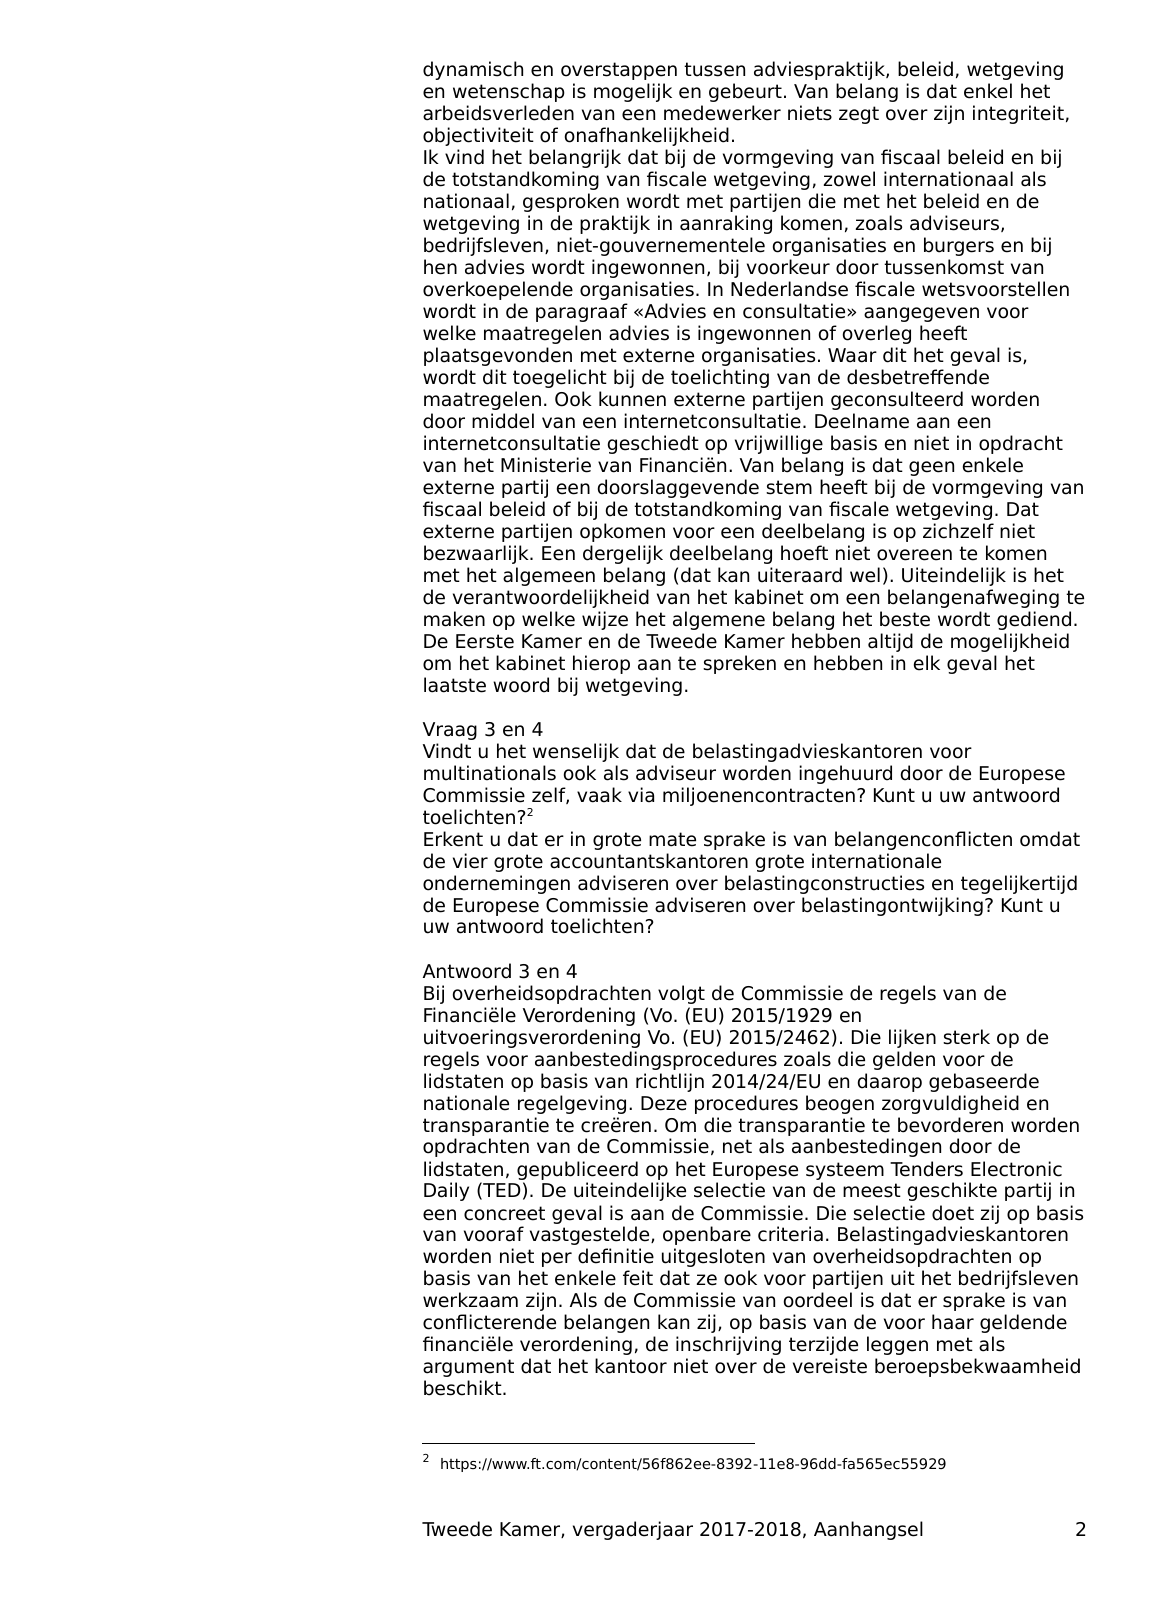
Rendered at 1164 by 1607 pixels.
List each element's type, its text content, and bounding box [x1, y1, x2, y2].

text Vraag 3 en 4 [422, 719, 1087, 741]
text dynamisch en overstappen tussen adviespraktijk, beleid, wetgeving en wetenschap is mogelijk en gebeurt. Van belang is dat enkel het arbeidsverleden van een medewerker niets zegt over zijn integriteit, objectiviteit of onafhankelijkheid. [422, 59, 1087, 147]
text Erkent u dat er in grote mate sprake is van belangenconflicten omdat de vier grote accountantskantoren grote internationale ondernemingen adviseren over belastingconstructies en tegelijkertijd de Europese Commissie adviseren over belastingontwijking? Kunt u uw antwoord toelichten? [422, 828, 1087, 938]
text Ik vind het belangrijk dat bij de vormgeving van fiscaal beleid en bij de totstandkoming van fiscale wetgeving, zowel internationaal als nationaal, gesproken wordt met partijen die met het beleid en de wetgeving in de praktijk in aanraking komen, zoals adviseurs, bedrijfsleven, niet-gouvernementele organisaties en burgers en bij hen advies wordt ingewonnen, bij voorkeur door tussenkomst van overkoepelende organisaties. In Nederlandse fiscale wetsvoorstellen wordt in de paragraaf «Advies en consultatie» aangegeven voor welke maatregelen advies is ingewonnen of overleg heeft plaatsgevonden met externe organisaties. Waar dit het geval is, wordt dit toegelicht bij de toelichting van de desbetreffende maatregelen. Ook kunnen externe partijen geconsulteerd worden door middel van een internetconsultatie. Deelname aan een internetconsultatie geschiedt op vrijwillige basis en niet in opdracht van het Ministerie van Financiën. Van belang is dat geen enkele externe partij een doorslaggevende stem heeft bij de vormgeving van fiscaal beleid of bij de totstandkoming van fiscale wetgeving. Dat externe partijen opkomen voor een deelbelang is op zichzelf niet bezwaarlijk. Een dergelijk deelbelang hoeft niet overeen te komen met het algemeen belang (dat kan uiteraard wel). Uiteindelijk is het de verantwoordelijkheid van het kabinet om een belangenafweging te maken op welke wijze het algemene belang het beste wordt gediend. De Eerste Kamer en de Tweede Kamer hebben altijd de mogelijkheid om het kabinet hierop aan te spreken en hebben in elk geval het laatste woord bij wetgeving. [422, 147, 1087, 696]
text Antwoord 3 en 4 [422, 961, 1087, 983]
text Bij overheidsopdrachten volgt de Commissie de regels van de Financiële Verordening (Vo. (EU) 2015/1929 en uitvoeringsverordening Vo. (EU) 2015/2462). Die lijken sterk op de regels voor aanbestedingsprocedures zoals die gelden voor de lidstaten op basis van richtlijn 2014/24/EU en daarop gebaseerde nationale regelgeving. Deze procedures beogen zorgvuldigheid en transparantie te creëren. Om die transparantie te bevorderen worden opdrachten van de Commissie, net als aanbestedingen door de lidstaten, gepubliceerd op het Europese systeem Tenders Electronic Daily (TED). De uiteindelijke selectie van de meest geschikte partij in een concreet geval is aan de Commissie. Die selectie doet zij op basis van vooraf vastgestelde, openbare criteria. Belastingadvieskantoren worden niet per definitie uitgesloten van overheidsopdrachten op basis van het enkele feit dat ze ook voor partijen uit het bedrijfsleven werkzaam zijn. Als de Commissie van oordeel is dat er sprake is van conflicterende belangen kan zij, op basis van de voor haar geldende financiële verordening, de inschrijving terzijde leggen met als argument dat het kantoor niet over de vereiste beroepsbekwaamheid beschikt. [422, 983, 1087, 1400]
text Vindt u het wenselijk dat de belastingadvieskantoren voor multinationals ook als adviseur worden ingehuurd door de Europese Commissie zelf, vaak via miljoenencontracten? Kunt u uw antwoord toelichten? [422, 741, 1087, 828]
text https://www.ft.com/content/56f862ee-8392-11e8-96dd-fa565ec55929 [422, 1452, 1087, 1474]
